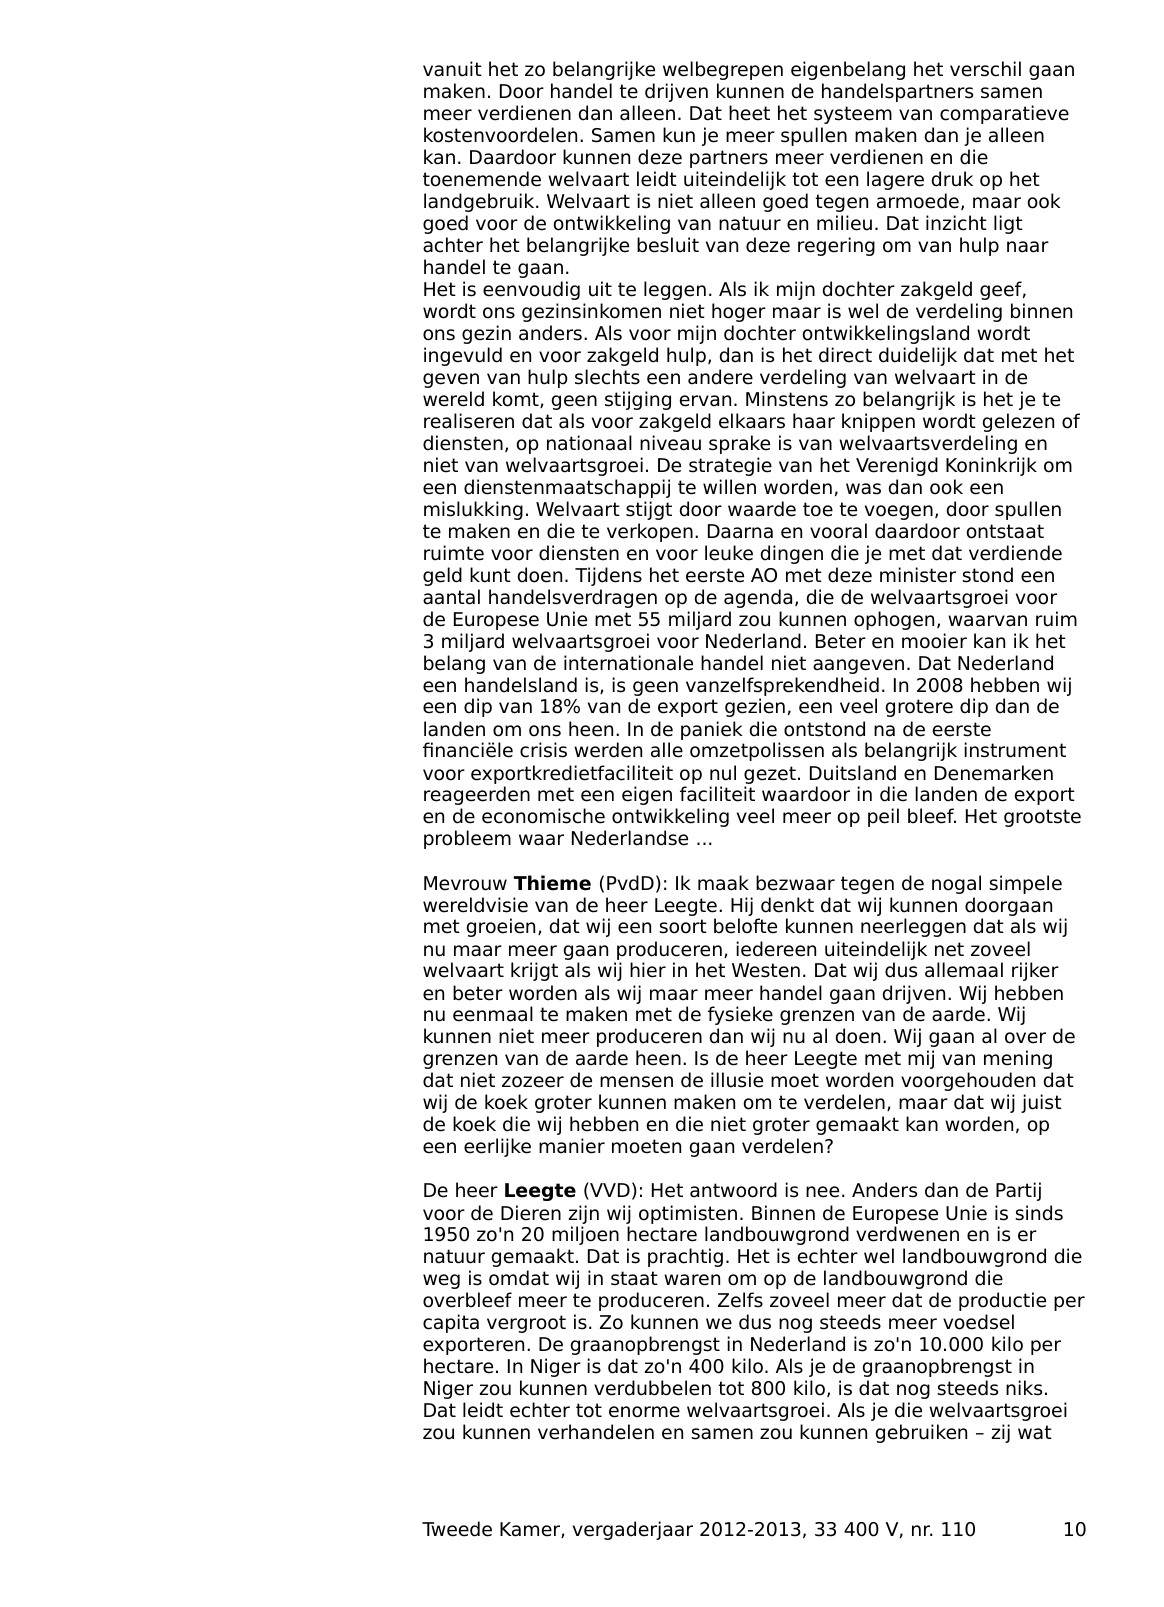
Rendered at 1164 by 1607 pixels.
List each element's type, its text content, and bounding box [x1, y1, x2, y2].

text Mevrouw Thieme (PvdD): Ik maak bezwaar tegen de nogal simpele wereldvisie van de heer Leegte. Hij denkt dat wij kunnen doorgaan met groeien, dat wij een soort belofte kunnen neerleggen dat als wij nu maar meer gaan produceren, iedereen uiteindelijk net zoveel welvaart krijgt als wij hier in het Westen. Dat wij dus allemaal rijker en beter worden als wij maar meer handel gaan drijven. Wij hebben nu eenmaal te maken met de fysieke grenzen van de aarde. Wij kunnen niet meer produceren dan wij nu al doen. Wij gaan al over de grenzen van de aarde heen. Is de heer Leegte met mij van mening dat niet zozeer de mensen de illusie moet worden voorgehouden dat wij de koek groter kunnen maken om te verdelen, maar dat wij juist de koek die wij hebben en die niet groter gemaakt kan worden, op een eerlijke manier moeten gaan verdelen? [422, 872, 1087, 1158]
text vanuit het zo belangrijke welbegrepen eigenbelang het verschil gaan maken. Door handel te drijven kunnen de handelspartners samen meer verdienen dan alleen. Dat heet het systeem van comparatieve kostenvoordelen. Samen kun je meer spullen maken dan je alleen kan. Daardoor kunnen deze partners meer verdienen en die toenemende welvaart leidt uiteindelijk tot een lagere druk op het landgebruik. Welvaart is niet alleen goed tegen armoede, maar ook goed voor de ontwikkeling van natuur en milieu. Dat inzicht ligt achter het belangrijke besluit van deze regering om van hulp naar handel te gaan. [422, 59, 1087, 279]
text Het is eenvoudig uit te leggen. Als ik mijn dochter zakgeld geef, wordt ons gezinsinkomen niet hoger maar is wel de verdeling binnen ons gezin anders. Als voor mijn dochter ontwikkelingsland wordt ingevuld en voor zakgeld hulp, dan is het direct duidelijk dat met het geven van hulp slechts een andere verdeling van welvaart in de wereld komt, geen stijging ervan. Minstens zo belangrijk is het je te realiseren dat als voor zakgeld elkaars haar knippen wordt gelezen of diensten, op nationaal niveau sprake is van welvaartsverdeling en niet van welvaartsgroei. De strategie van het Verenigd Koninkrijk om een dienstenmaatschappij te willen worden, was dan ook een mislukking. Welvaart stijgt door waarde toe te voegen, door spullen te maken en die te verkopen. Daarna en vooral daardoor ontstaat ruimte voor diensten en voor leuke dingen die je met dat verdiende geld kunt doen. Tijdens het eerste AO met deze minister stond een aantal handelsverdragen op de agenda, die de welvaartsgroei voor de Europese Unie met 55 miljard zou kunnen ophogen, waarvan ruim 3 miljard welvaartsgroei voor Nederland. Beter en mooier kan ik het belang van de internationale handel niet aangeven. Dat Nederland een handelsland is, is geen vanzelfsprekendheid. In 2008 hebben wij een dip van 18% van de export gezien, een veel grotere dip dan de landen om ons heen. In de paniek die ontstond na de eerste financiële crisis werden alle omzetpolissen als belangrijk instrument voor exportkredietfaciliteit op nul gezet. Duitsland en Denemarken reageerden met een eigen faciliteit waardoor in die landen de export en de economische ontwikkeling veel meer op peil bleef. Het grootste probleem waar Nederlandse ... [422, 279, 1087, 850]
text De heer Leegte (VVD): Het antwoord is nee. Anders dan de Partij voor de Dieren zijn wij optimisten. Binnen de Europese Unie is sinds 1950 zo'n 20 miljoen hectare landbouwgrond verdwenen en is er natuur gemaakt. Dat is prachtig. Het is echter wel landbouwgrond die weg is omdat wij in staat waren om op de landbouwgrond die overbleef meer te produceren. Zelfs zoveel meer dat de productie per capita vergroot is. Zo kunnen we dus nog steeds meer voedsel exporteren. De graanopbrengst in Nederland is zo'n 10.000 kilo per hectare. In Niger is dat zo'n 400 kilo. Als je de graanopbrengst in Niger zou kunnen verdubbelen tot 800 kilo, is dat nog steeds niks. Dat leidt echter tot enorme welvaartsgroei. Als je die welvaartsgroei zou kunnen verhandelen en samen zou kunnen gebruiken – zij wat [422, 1180, 1087, 1444]
